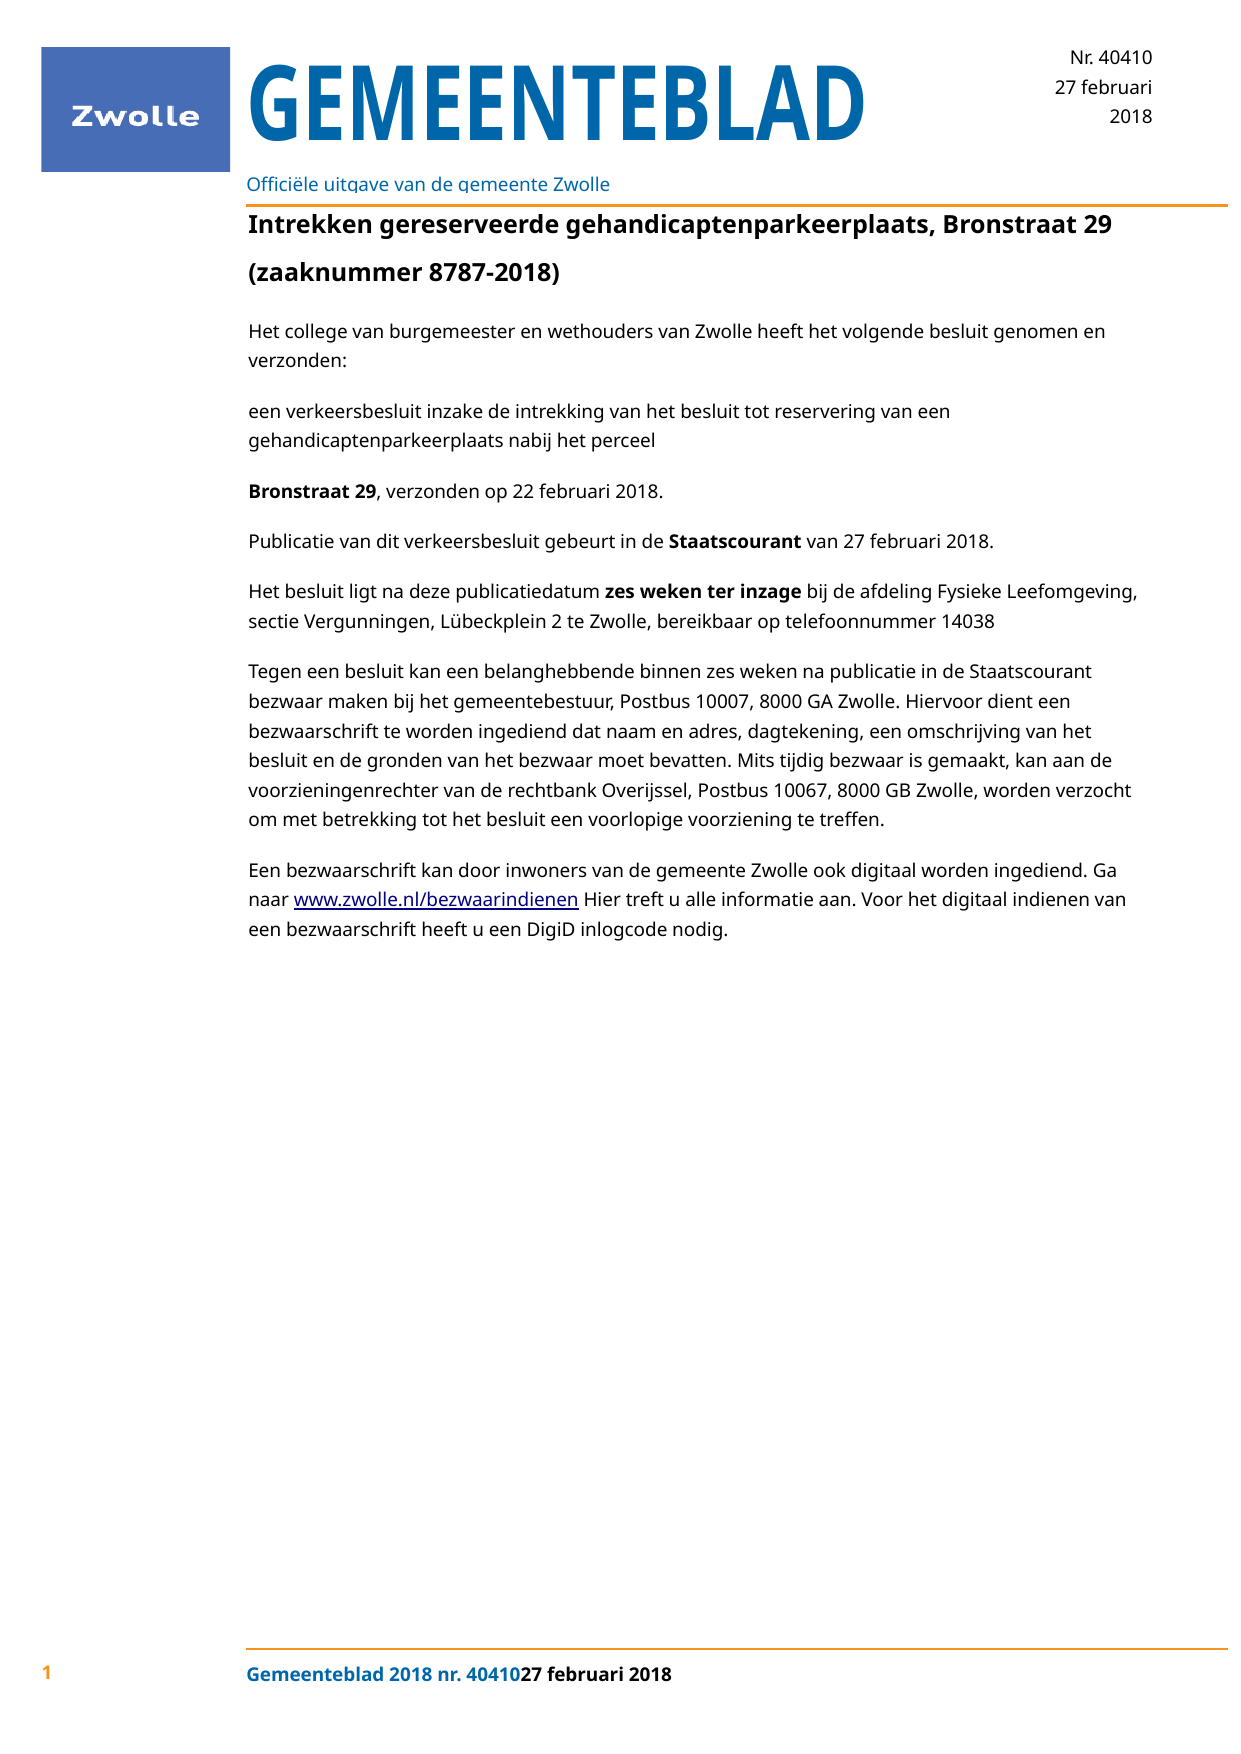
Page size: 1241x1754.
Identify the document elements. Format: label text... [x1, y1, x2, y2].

text een verkeersbesluit inzake de intrekking van het besluit tot reservering van een gehandicaptenparkeerplaats nabij het perceel [248, 398, 1152, 453]
text Het besluit ligt na deze publicatiedatum zes weken ter inzage bij de afdeling Fysieke Leefomgeving, sectie Vergunningen, Lübeckplein 2 te Zwolle, bereikbaar op telefoonnummer 14038 [248, 579, 1152, 634]
text Tegen een besluit kan een belanghebbende binnen zes weken na publicatie in de Staatscourant bezwaar maken bij het gemeentebestuur, Postbus 10007, 8000 GA Zwolle. Hiervoor dient een bezwaarschrift te worden ingediend dat naam en adres, dagtekening, een omschrijving van het besluit en de gronden van het bezwaar moet bevatten. Mits tijdig bezwaar is gemaakt, kan aan de voorzieningenrechter van de rechtbank Overijssel, Postbus 10067, 8000 GB Zwolle, worden verzocht om met betrekking tot het besluit een voorlopige voorziening te treffen. [248, 659, 1152, 832]
text Een bezwaarschrift kan door inwoners van de gemeente Zwolle ook digitaal worden ingediend. Ga naar www.zwolle.nl/bezwaarindienen Hier treft u alle informatie aan. Voor het digitaal indienen van een bezwaarschrift heeft u een DigiD inlogcode nodig. [248, 857, 1152, 942]
text Intrekken gereserveerde gehandicaptenparkeerplaats, Bronstraat 29 (zaaknummer 8787-2018) [248, 207, 1152, 288]
text Publicatie van dit verkeersbesluit gebeurt in de Staatscourant van 27 februari 2018. [248, 528, 1152, 554]
picture [41, 47, 231, 172]
text Bronstraat 29, verzonden op 22 februari 2018. [248, 478, 1152, 504]
text Het college van burgemeester en wethouders van Zwolle heeft het volgende besluit genomen en verzonden: [248, 318, 1152, 373]
